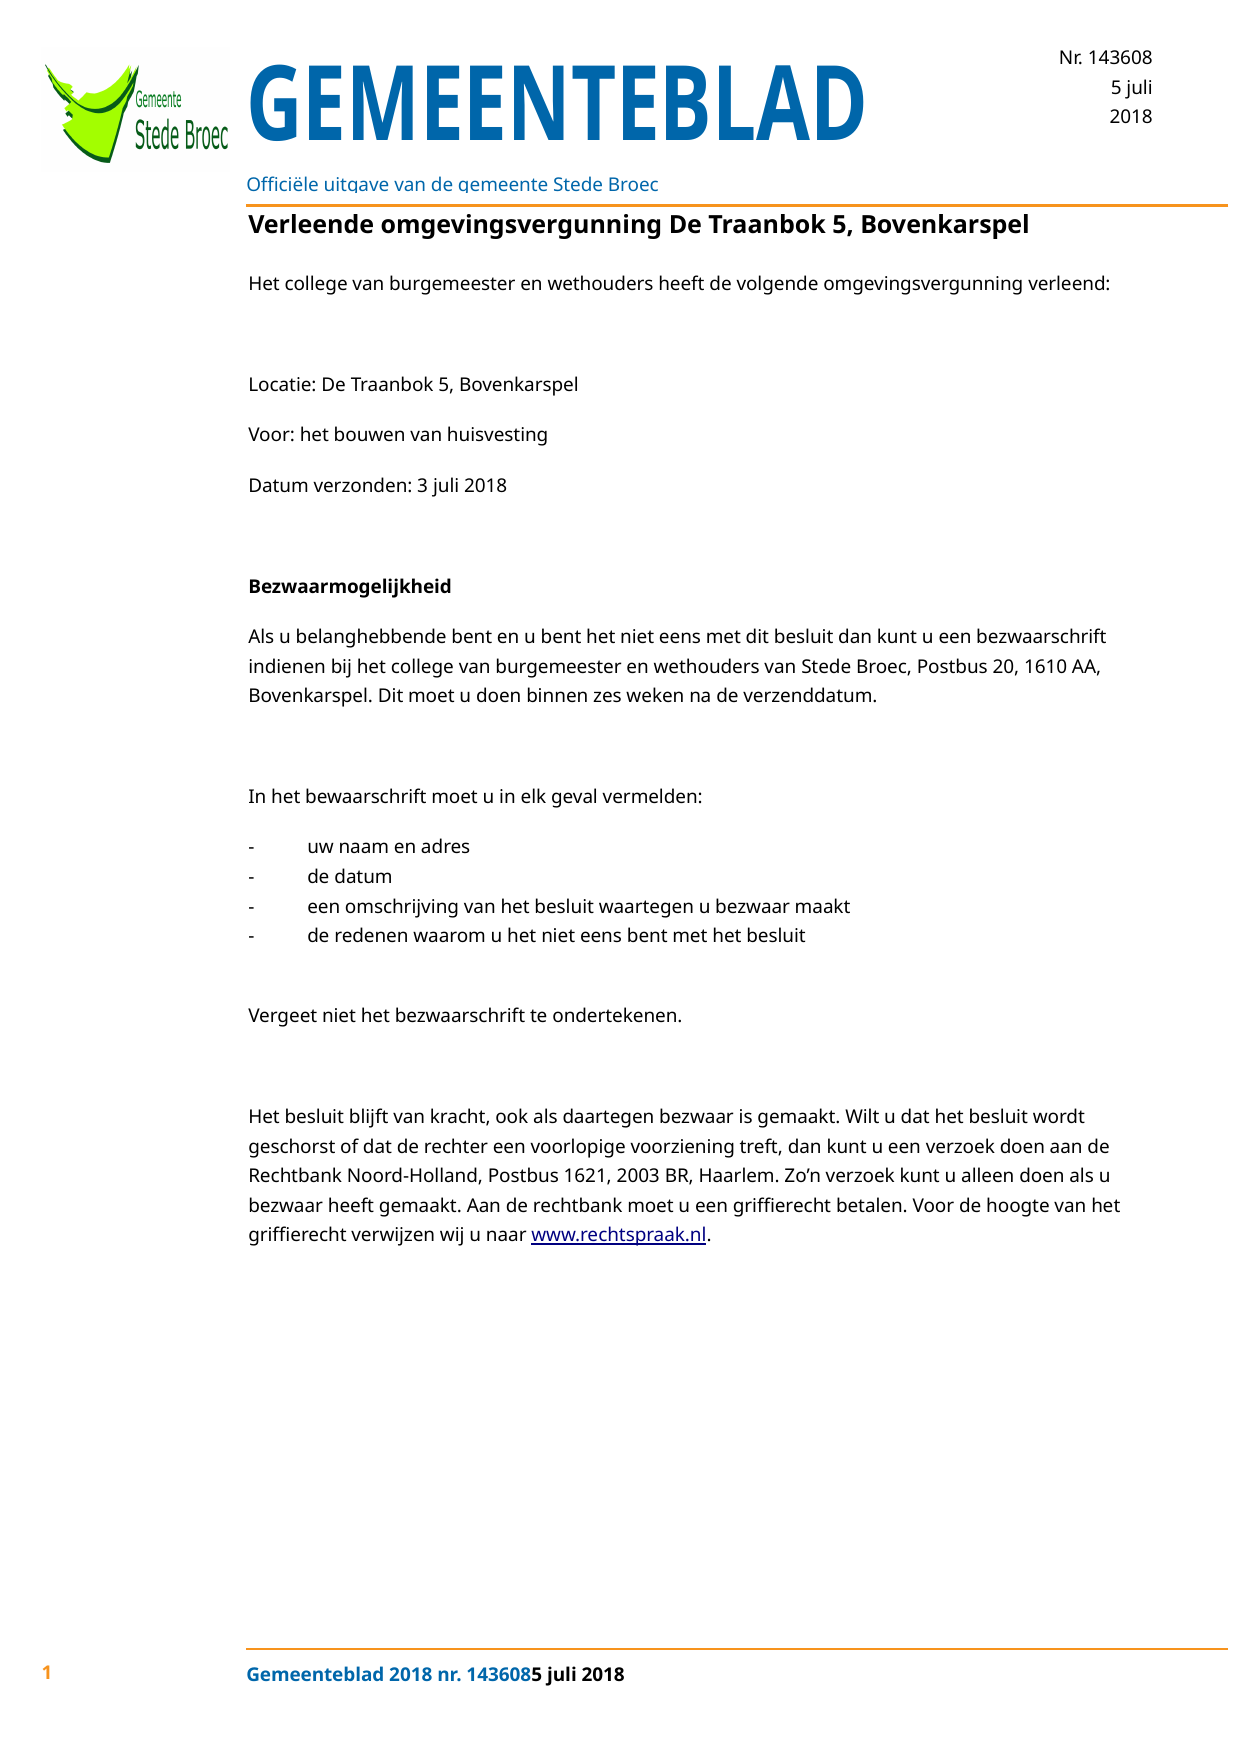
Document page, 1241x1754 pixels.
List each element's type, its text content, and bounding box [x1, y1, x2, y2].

text Bezwaarmogelijkheid [248, 573, 1152, 598]
text Datum verzonden: 3 juli 2018 [248, 472, 1152, 498]
list de datum [248, 863, 1152, 889]
text Verleende omgevingsvergunning De Traanbok 5, Bovenkarspel [248, 207, 1152, 241]
text Het college van burgemeester en wethouders heeft de volgende omgevingsvergunning verleend: [248, 270, 1152, 296]
text Het besluit blijft van kracht, ook als daartegen bezwaar is gemaakt. Wilt u dat het besluit wordt geschorst of dat de rechter een voorlopige voorziening treft, dan kunt u een verzoek doen aan de Rechtbank Noord-Holland, Postbus 1621, 2003 BR, Haarlem. Zo’n verzoek kunt u alleen doen als u bezwaar heeft gemaakt. Aan de rechtbank moet u een griffierecht betalen. Voor de hoogte van het griffierecht verwijzen wij u naar www.rechtspraak.nl. [248, 1103, 1152, 1247]
text Als u belanghebbende bent en u bent het niet eens met dit besluit dan kunt u een bezwaarschrift indienen bij het college van burgemeester en wethouders van Stede Broec, Postbus 20, 1610 AA, Bovenkarspel. Dit moet u doen binnen zes weken na de verzenddatum. [248, 623, 1152, 708]
picture [41, 47, 231, 172]
list uw naam en adres [248, 834, 1152, 859]
text Locatie: De Traanbok 5, Bovenkarspel [248, 371, 1152, 397]
text In het bewaarschrift moet u in elk geval vermelden: [248, 783, 1152, 809]
list de redenen waarom u het niet eens bent met het besluit [248, 922, 1152, 948]
text Voor: het bouwen van huisvesting [248, 422, 1152, 447]
list een omschrijving van het besluit waartegen u bezwaar maakt [248, 893, 1152, 918]
text Vergeet niet het bezwaarschrift te ondertekenen. [248, 1002, 1152, 1028]
